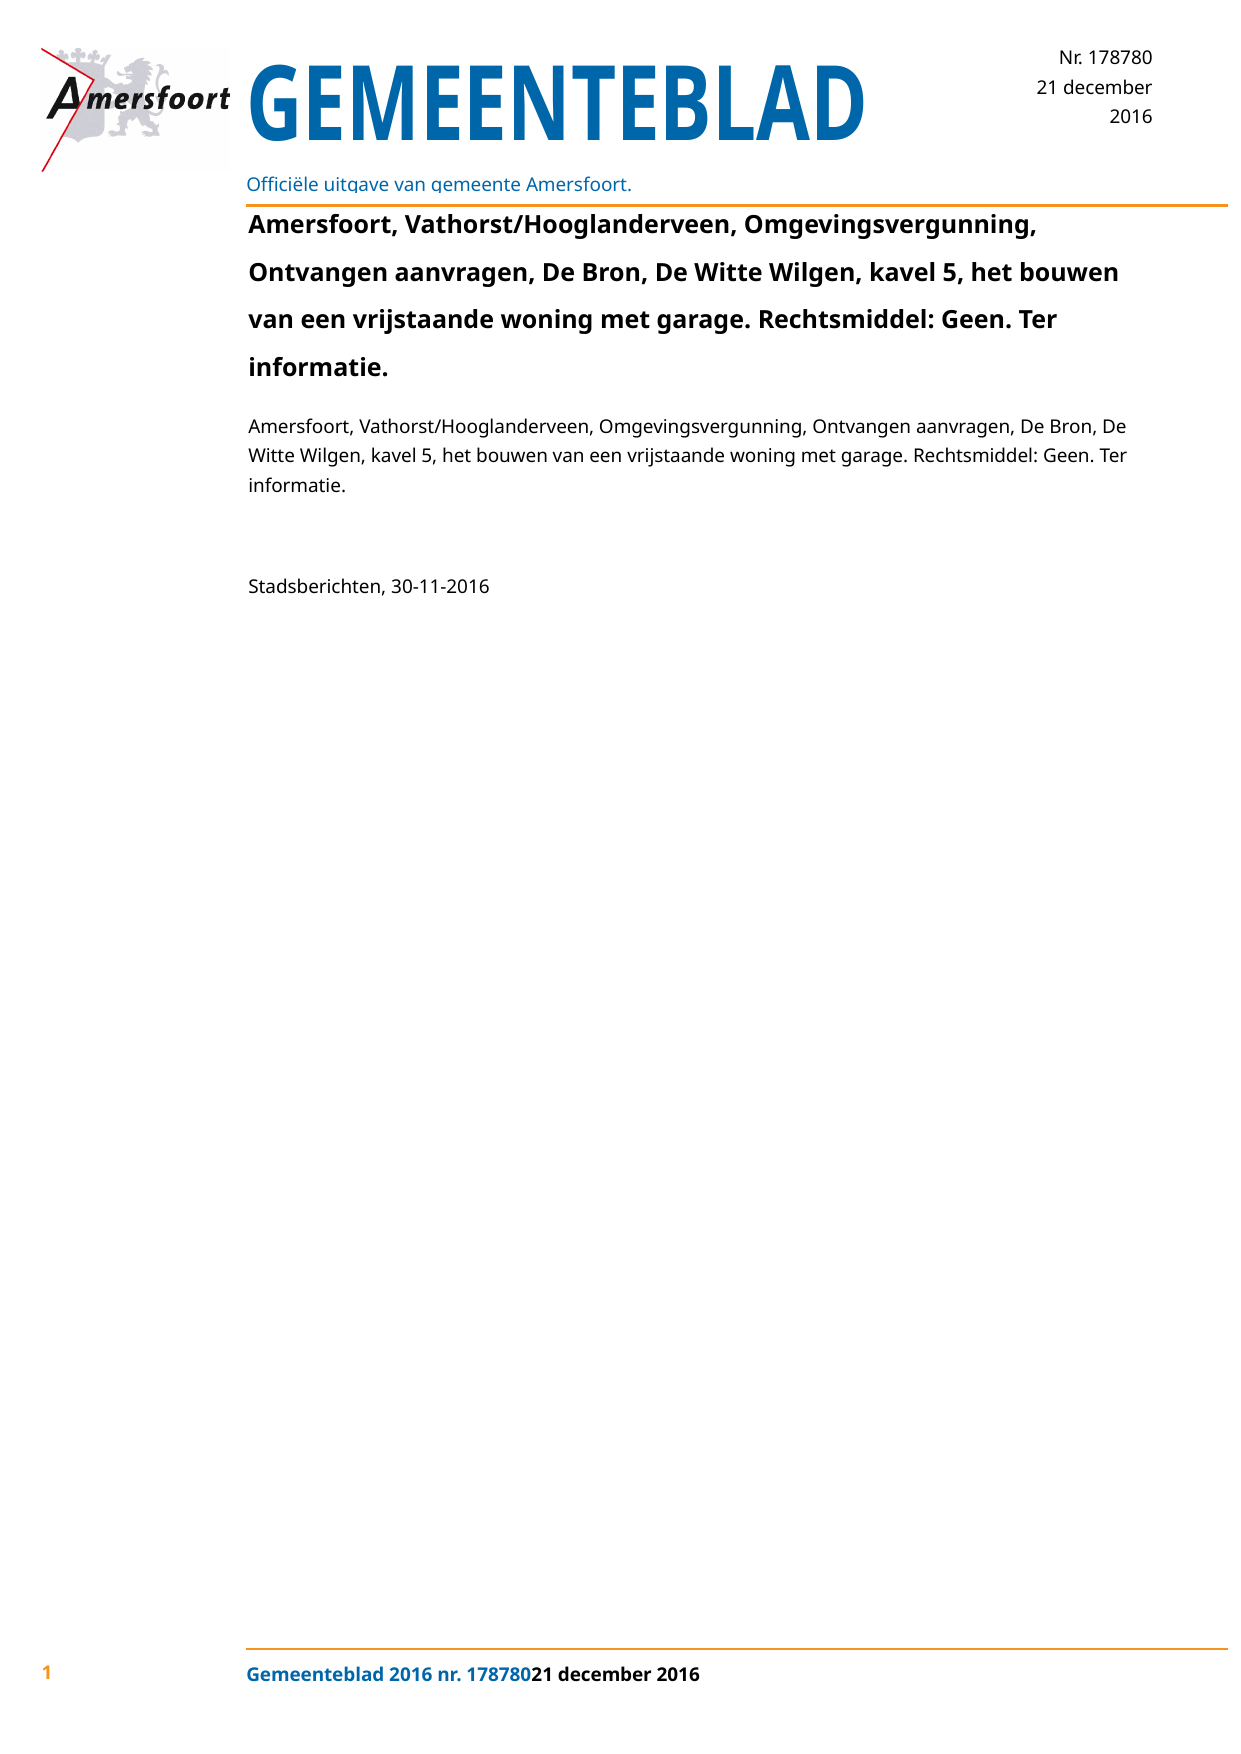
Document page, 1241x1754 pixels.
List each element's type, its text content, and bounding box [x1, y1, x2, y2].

text Stadsberichten, 30-11-2016 [248, 573, 1152, 599]
text Amersfoort, Vathorst/Hooglanderveen, Omgevingsvergunning, Ontvangen aanvragen, De Bron, De Witte Wilgen, kavel 5, het bouwen van een vrijstaande woning met garage. Rechtsmiddel: Geen. Ter informatie. [248, 413, 1152, 498]
picture [41, 47, 231, 172]
text Amersfoort, Vathorst/Hooglanderveen, Omgevingsvergunning, Ontvangen aanvragen, De Bron, De Witte Wilgen, kavel 5, het bouwen van een vrijstaande woning met garage. Rechtsmiddel: Geen. Ter informatie. [248, 207, 1152, 384]
